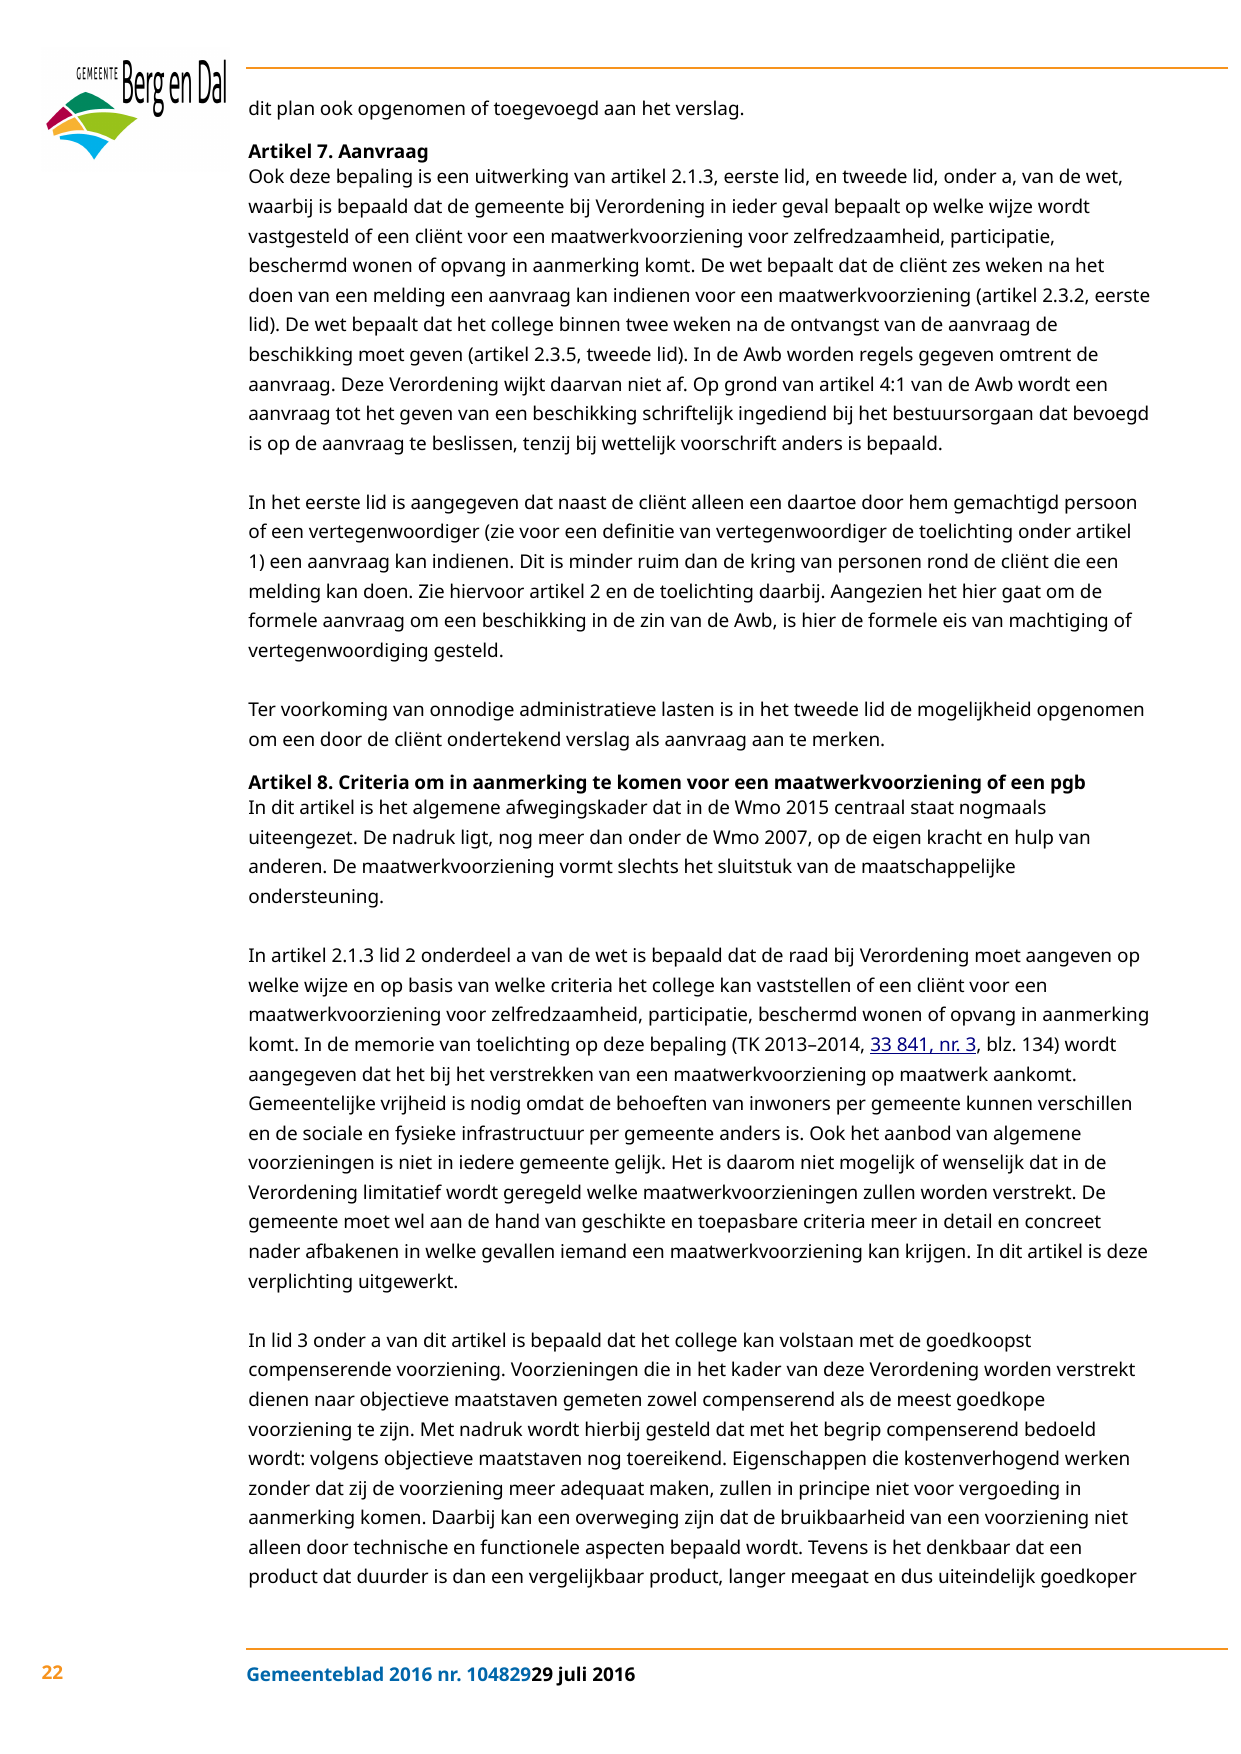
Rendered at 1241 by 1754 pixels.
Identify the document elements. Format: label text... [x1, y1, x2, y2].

picture [41, 47, 231, 172]
text Ook deze bepaling is een uitwerking van artikel 2.1.3, eerste lid, en tweede lid, onder a, van de wet, waarbij is bepaald dat de gemeente bij Verordening in ieder geval bepaalt op welke wijze wordt vastgesteld of een cliënt voor een maatwerkvoorziening voor zelfredzaamheid, participatie, beschermd wonen of opvang in aanmerking komt. De wet bepaalt dat de cliënt zes weken na het doen van een melding een aanvraag kan indienen voor een maatwerkvoorziening (artikel 2.3.2, eerste lid). De wet bepaalt dat het college binnen twee weken na de ontvangst van de aanvraag de beschikking moet geven (artikel 2.3.5, tweede lid). In de Awb worden regels gegeven omtrent de aanvraag. Deze Verordening wijkt daarvan niet af. Op grond van artikel 4:1 van de Awb wordt een aanvraag tot het geven van een beschikking schriftelijk ingediend bij het bestuursorgaan dat bevoegd is op de aanvraag te beslissen, tenzij bij wettelijk voorschrift anders is bepaald. [248, 164, 1152, 456]
text dit plan ook opgenomen of toegevoegd aan het verslag. [248, 95, 1152, 121]
text In het eerste lid is aangegeven dat naast de cliënt alleen een daartoe door hem gemachtigd persoon of een vertegenwoordiger (zie voor een definitie van vertegenwoordiger de toelichting onder artikel 1) een aanvraag kan indienen. Dit is minder ruim dan de kring van personen rond de cliënt die een melding kan doen. Zie hiervoor artikel 2 en de toelichting daarbij. Aangezien het hier gaat om de formele aanvraag om een beschikking in de zin van de Awb, is hier de formele eis van machtiging of vertegenwoordiging gesteld. [248, 489, 1152, 663]
text In artikel 2.1.3 lid 2 onderdeel a van de wet is bepaald dat de raad bij Verordening moet aangeven op welke wijze en op basis van welke criteria het college kan vaststellen of een cliënt voor een maatwerkvoorziening voor zelfredzaamheid, participatie, beschermd wonen of opvang in aanmerking komt. In de memorie van toelichting op deze bepaling (TK 2013–2014, 33 841, nr. 3, blz. 134) wordt aangegeven dat het bij het verstrekken van een maatwerkvoorziening op maatwerk aankomt. Gemeentelijke vrijheid is nodig omdat de behoeften van inwoners per gemeente kunnen verschillen en de sociale en fysieke infrastructuur per gemeente anders is. Ook het aanbod van algemene voorzieningen is niet in iedere gemeente gelijk. Het is daarom niet mogelijk of wenselijk dat in de Verordening limitatief wordt geregeld welke maatwerkvoorzieningen zullen worden verstrekt. De gemeente moet wel aan de hand van geschikte en toepasbare criteria meer in detail en concreet nader afbakenen in welke gevallen iemand een maatwerkvoorziening kan krijgen. In dit artikel is deze verplichting uitgewerkt. [248, 942, 1152, 1294]
text Artikel 8. Criteria om in aanmerking te komen voor een maatwerkvoorziening of een pgb [248, 769, 1152, 794]
text In lid 3 onder a van dit artikel is bepaald dat het college kan volstaan met de goedkoopst compenserende voorziening. Voorzieningen die in het kader van deze Verordening worden verstrekt dienen naar objectieve maatstaven gemeten zowel compenserend als de meest goedkope voorziening te zijn. Met nadruk wordt hierbij gesteld dat met het begrip compenserend bedoeld wordt: volgens objectieve maatstaven nog toereikend. Eigenschappen die kostenverhogend werken zonder dat zij de voorziening meer adequaat maken, zullen in principe niet voor vergoeding in aanmerking komen. Daarbij kan een overweging zijn dat de bruikbaarheid van een voorziening niet alleen door technische en functionele aspecten bepaald wordt. Tevens is het denkbaar dat een product dat duurder is dan een vergelijkbaar product, langer meegaat en dus uiteindelijk goedkoper [248, 1327, 1152, 1589]
text In dit artikel is het algemene afwegingskader dat in de Wmo 2015 centraal staat nogmaals uiteengezet. De nadruk ligt, nog meer dan onder de Wmo 2007, op de eigen kracht en hulp van anderen. De maatwerkvoorziening vormt slechts het sluitstuk van de maatschappelijke ondersteuning. [248, 794, 1152, 909]
text Artikel 7. Aanvraag [248, 138, 1152, 164]
text Ter voorkoming van onnodige administratieve lasten is in het tweede lid de mogelijkheid opgenomen om een door de cliënt ondertekend verslag als aanvraag aan te merken. [248, 696, 1152, 751]
